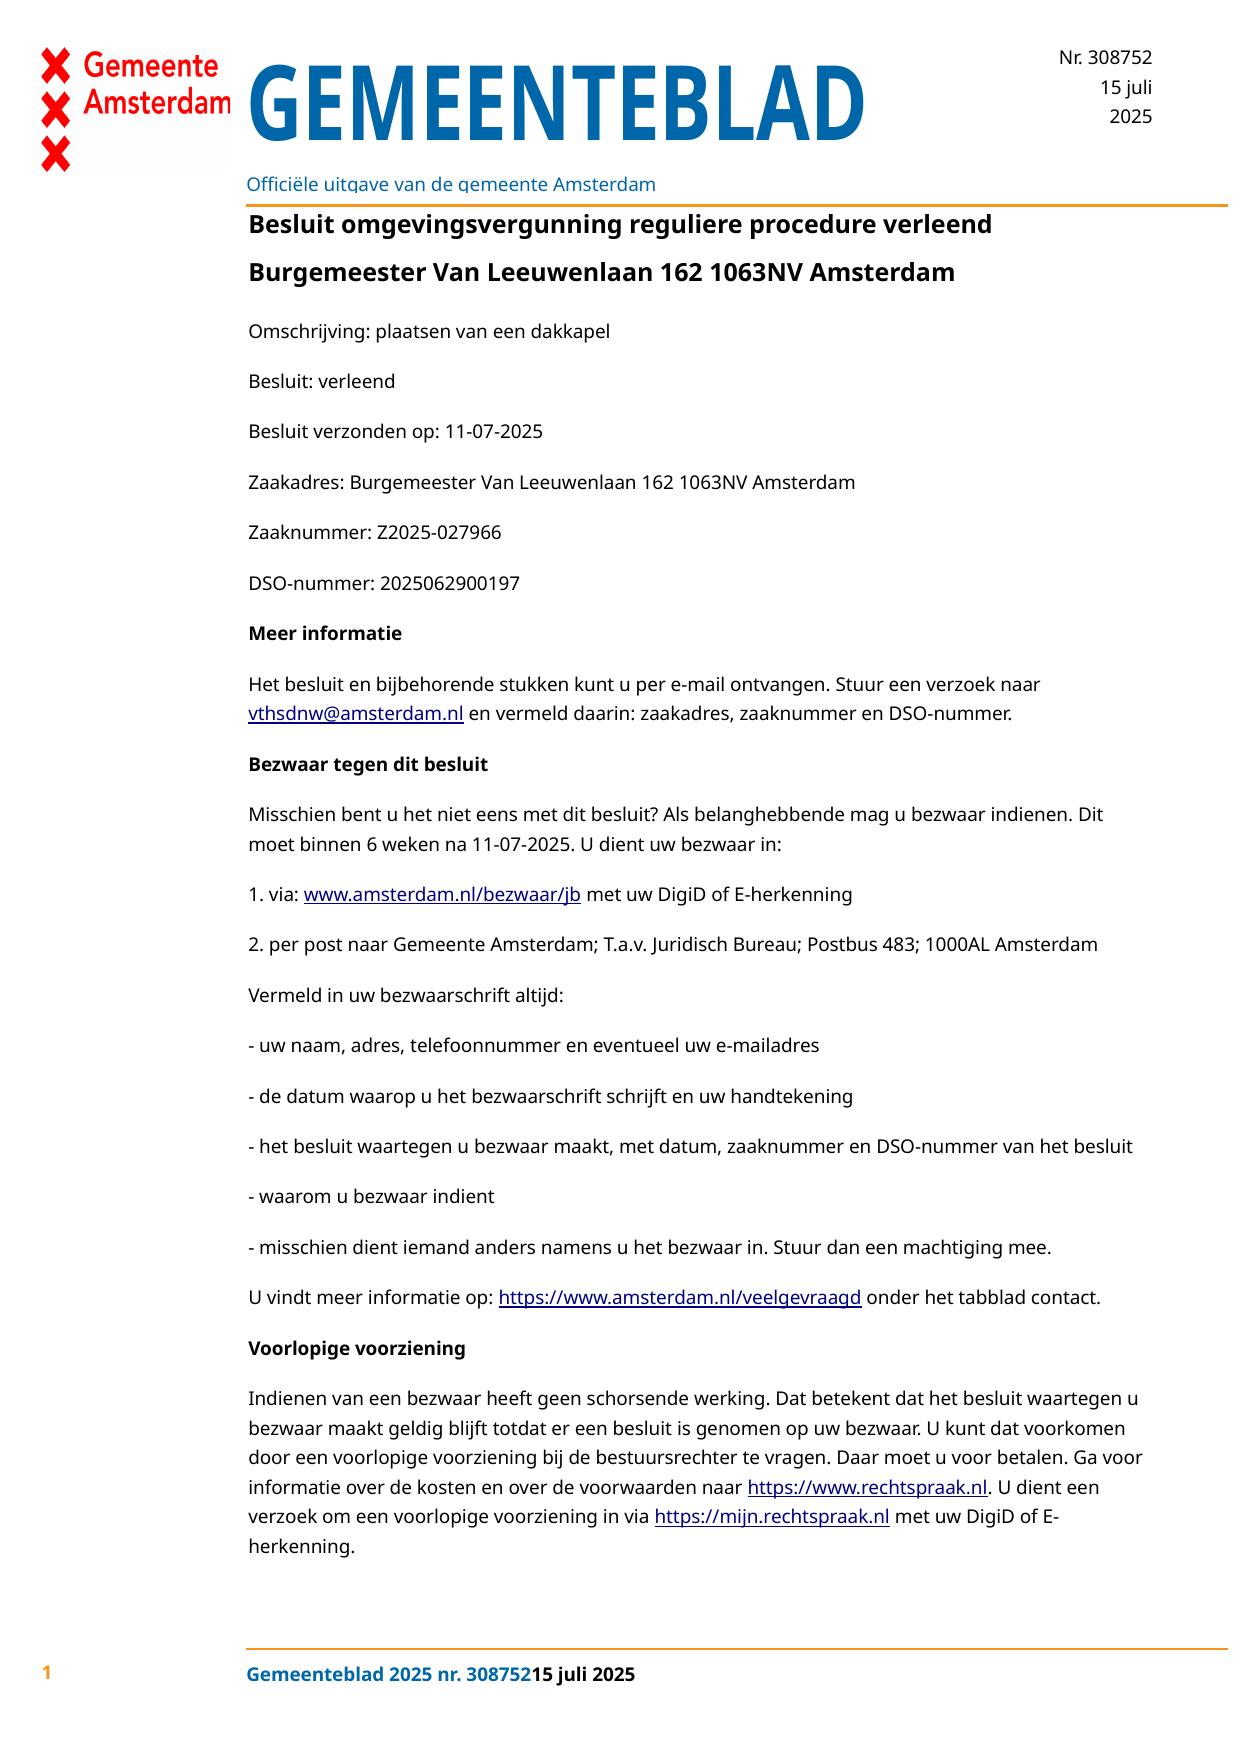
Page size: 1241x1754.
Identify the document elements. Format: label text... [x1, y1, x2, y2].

text Indienen van een bezwaar heeft geen schorsende werking. Dat betekent dat het besluit waartegen u bezwaar maakt geldig blijft totdat er een besluit is genomen op uw bezwaar. U kunt dat voorkomen door een voorlopige voorziening bij de bestuursrechter te vragen. Daar moet u voor betalen. Ga voor informatie over de kosten en over de voorwaarden naar https://www.rechtspraak.nl. U dient een verzoek om een voorlopige voorziening in via https://mijn.rechtspraak.nl met uw DigiD of E-herkenning. [248, 1385, 1152, 1559]
text Besluit omgevingsvergunning reguliere procedure verleend Burgemeester Van Leeuwenlaan 162 1063NV Amsterdam [248, 207, 1152, 288]
text Besluit verzonden op: 11-07-2025 [248, 419, 1152, 444]
text Het besluit en bijbehorende stukken kunt u per e-mail ontvangen. Stuur een verzoek naar vthsdnw@amsterdam.nl en vermeld daarin: zaakadres, zaaknummer en DSO-nummer. [248, 671, 1152, 726]
text - waarom u bezwaar indient [248, 1184, 1152, 1209]
text 1. via: www.amsterdam.nl/bezwaar/jb met uw DigiD of E-herkenning [248, 881, 1152, 907]
text - het besluit waartegen u bezwaar maakt, met datum, zaaknummer en DSO-nummer van het besluit [248, 1133, 1152, 1159]
text - misschien dient iemand anders namens u het bezwaar in. Stuur dan een machtiging mee. [248, 1234, 1152, 1260]
text 2. per post naar Gemeente Amsterdam; T.a.v. Juridisch Bureau; Postbus 483; 1000AL Amsterdam [248, 932, 1152, 957]
text - de datum waarop u het bezwaarschrift schrijft en uw handtekening [248, 1083, 1152, 1109]
text U vindt meer informatie op: https://www.amsterdam.nl/veelgevraagd onder het tabblad contact. [248, 1284, 1152, 1310]
text Meer informatie [248, 620, 1152, 646]
text DSO-nummer: 2025062900197 [248, 570, 1152, 596]
text Voorlopige voorziening [248, 1335, 1152, 1361]
text Misschien bent u het niet eens met dit besluit? Als belanghebbende mag u bezwaar indienen. Dit moet binnen 6 weken na 11-07-2025. U dient uw bezwaar in: [248, 801, 1152, 857]
text Bezwaar tegen dit besluit [248, 751, 1152, 777]
picture [41, 47, 231, 172]
text - uw naam, adres, telefoonnummer en eventueel uw e-mailadres [248, 1032, 1152, 1058]
text Omschrijving: plaatsen van een dakkapel [248, 318, 1152, 344]
text Zaaknummer: Z2025-027966 [248, 519, 1152, 545]
text Vermeld in uw bezwaarschrift altijd: [248, 982, 1152, 1008]
text Besluit: verleend [248, 368, 1152, 394]
text Zaakadres: Burgemeester Van Leeuwenlaan 162 1063NV Amsterdam [248, 469, 1152, 495]
